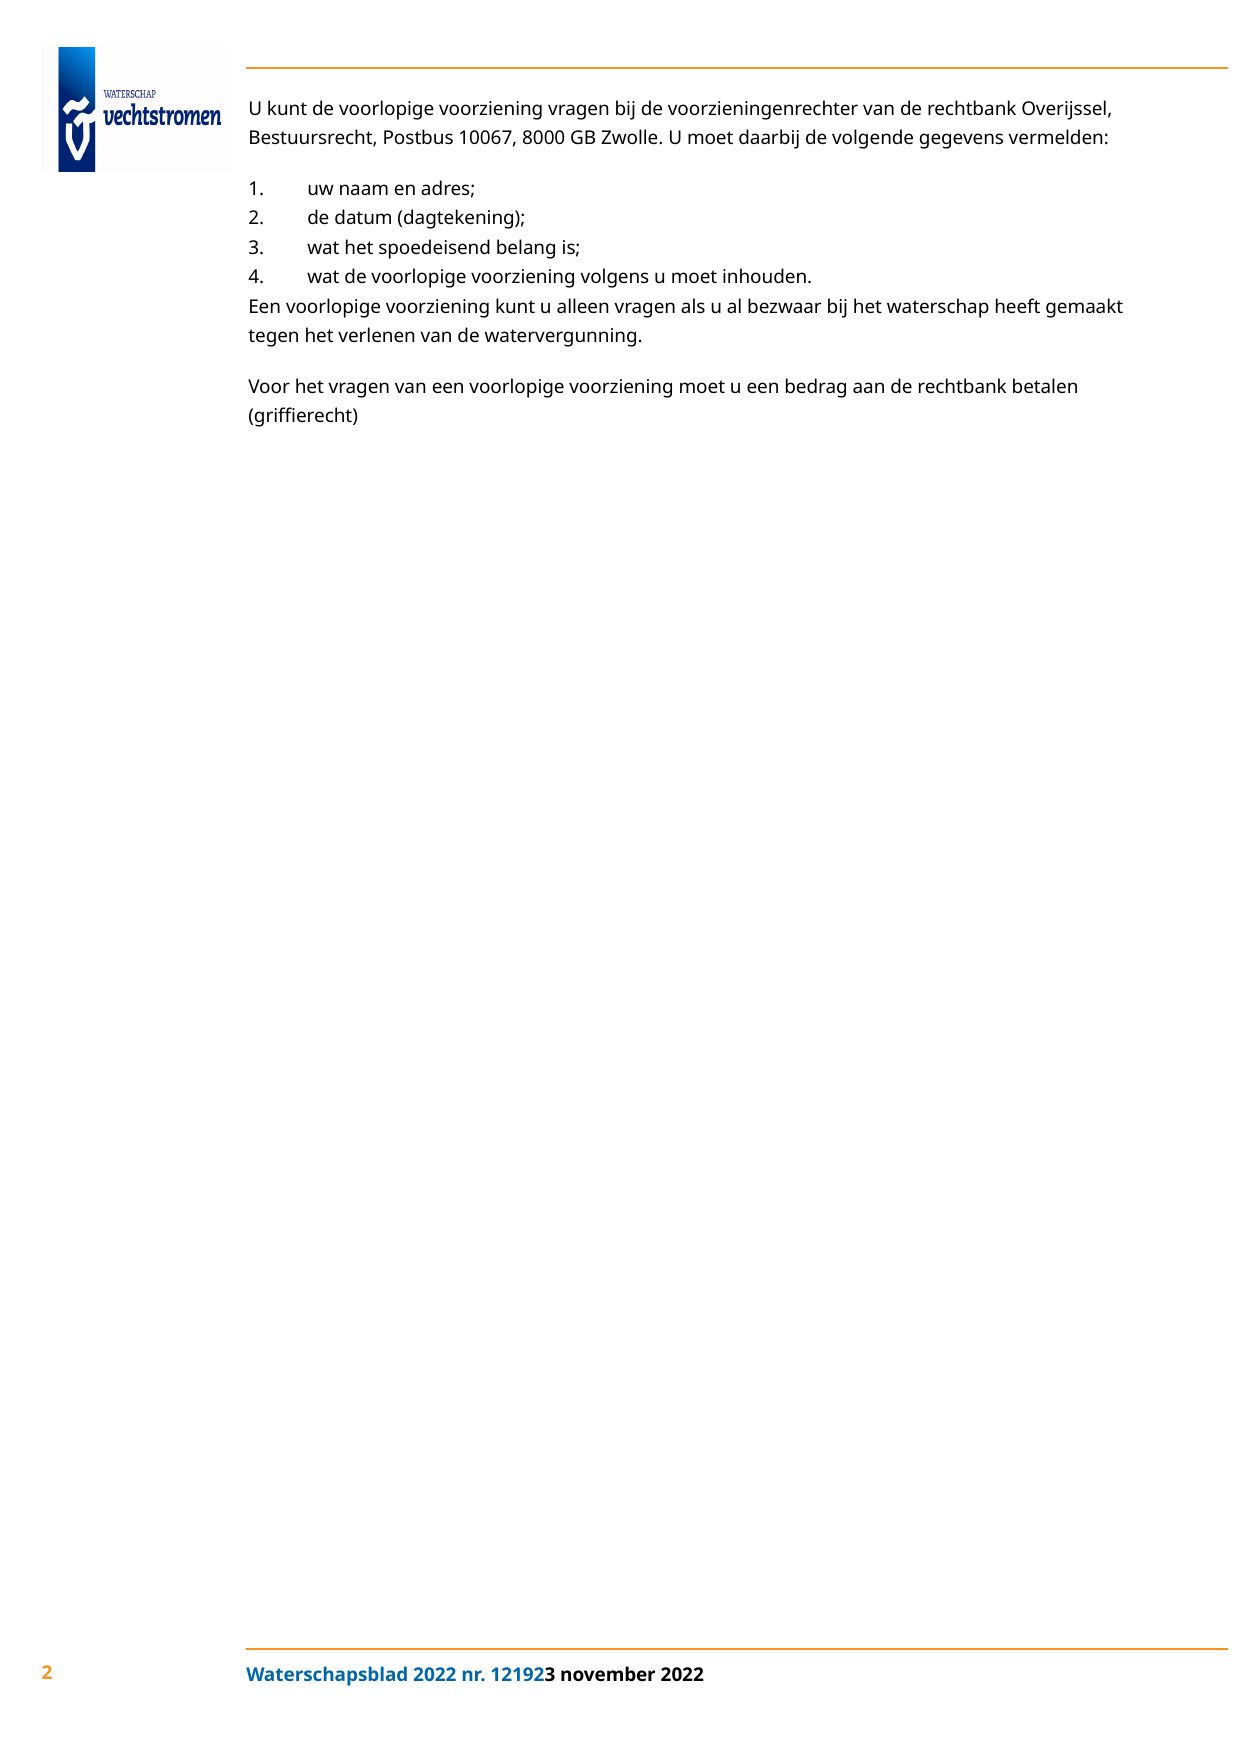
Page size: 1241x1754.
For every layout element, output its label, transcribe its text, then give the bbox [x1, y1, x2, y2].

text Een voorlopige voorziening kunt u alleen vragen als u al bezwaar bij het waterschap heeft gemaakt tegen het verlenen van de watervergunning. [248, 293, 1152, 348]
text Voor het vragen van een voorlopige voorziening moet u een bedrag aan de rechtbank betalen (griffierecht) [248, 373, 1152, 428]
picture [41, 47, 231, 172]
list de datum (dagtekening); [248, 204, 1152, 230]
list uw naam en adres; [248, 175, 1152, 201]
list wat het spoedeisend belang is; [248, 234, 1152, 260]
list wat de voorlopige voorziening volgens u moet inhouden. [248, 263, 1152, 289]
text U kunt de voorlopige voorziening vragen bij de voorzieningenrechter van de rechtbank Overijssel, Bestuursrecht, Postbus 10067, 8000 GB Zwolle. U moet daarbij de volgende gegevens vermelden: [248, 95, 1152, 150]
